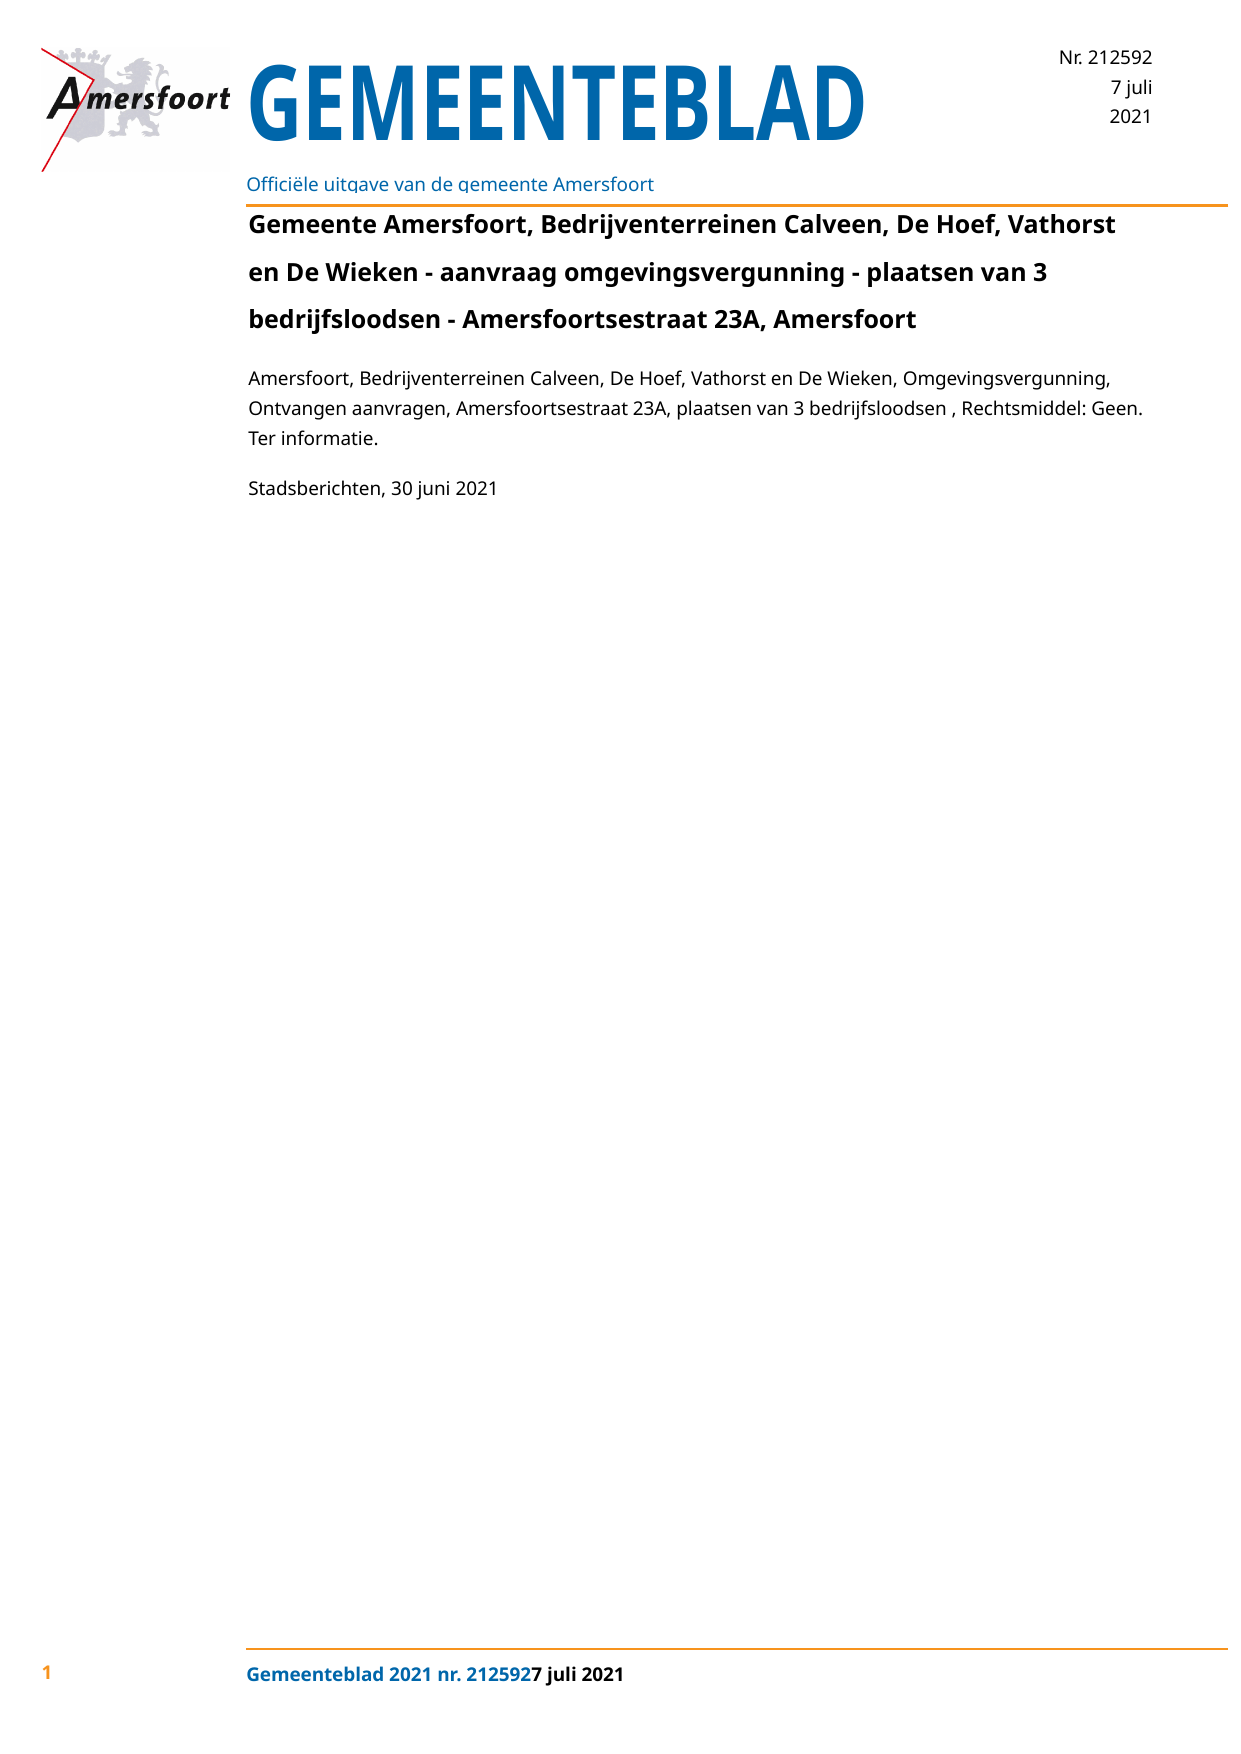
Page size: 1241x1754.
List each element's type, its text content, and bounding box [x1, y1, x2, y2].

text Gemeente Amersfoort, Bedrijventerreinen Calveen, De Hoef, Vathorst en De Wieken - aanvraag omgevingsvergunning - plaatsen van 3 bedrijfsloodsen - Amersfoortsestraat 23A, Amersfoort [248, 207, 1152, 336]
picture [41, 47, 231, 172]
text Stadsberichten, 30 juni 2021 [248, 475, 1152, 501]
text Amersfoort, Bedrijventerreinen Calveen, De Hoef, Vathorst en De Wieken, Omgevingsvergunning, Ontvangen aanvragen, Amersfoortsestraat 23A, plaatsen van 3 bedrijfsloodsen , Rechtsmiddel: Geen. Ter informatie. [248, 366, 1152, 450]
